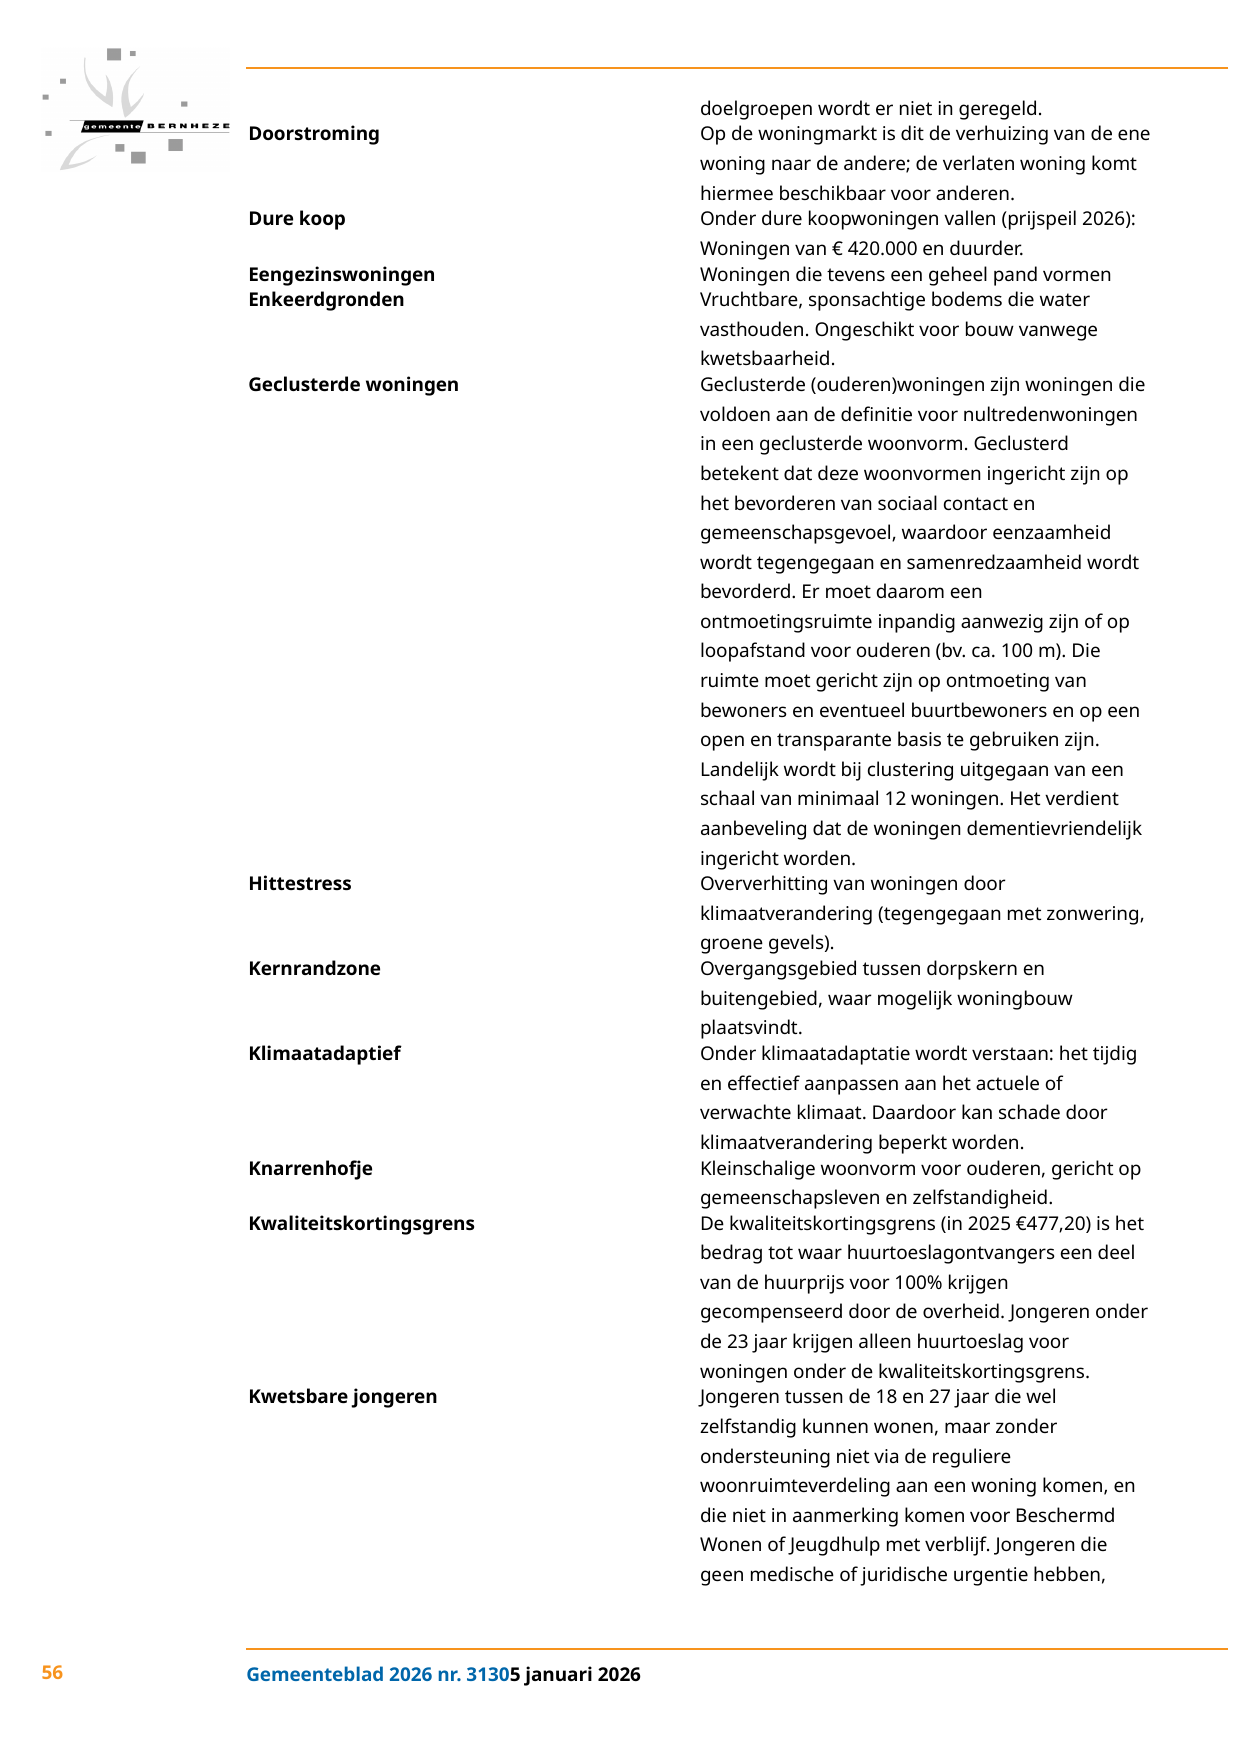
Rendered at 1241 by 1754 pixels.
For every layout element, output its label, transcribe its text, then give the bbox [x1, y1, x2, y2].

table_cell Knarrenhofje [248, 1155, 700, 1210]
table_cell Eengezinswoningen [248, 261, 700, 286]
table_cell Enkeerdgronden [248, 286, 700, 371]
table_cell Jongeren tussen de 18 en 27 jaar die wel zelfstandig kunnen wonen, maar zonder ondersteuning niet via de reguliere woonruimteverdeling aan een woning komen, en die niet in aanmerking komen voor Beschermd Wonen of Jeugdhulp met verblijf. Jongeren die geen medische of juridische urgentie hebben, [700, 1384, 1152, 1587]
table_cell Doorstroming [248, 121, 700, 205]
table_cell Woningen die tevens een geheel pand vormen [700, 261, 1152, 286]
table_cell Hittestress [248, 870, 700, 955]
table_cell Dure koop [248, 205, 700, 261]
table_cell Klimaatadaptief [248, 1040, 700, 1155]
table_cell Geclusterde (ouderen)woningen zijn woningen die voldoen aan de definitie voor nultredenwoningen in een geclusterde woonvorm. Geclusterd betekent dat deze woonvormen ingericht zijn op het bevorderen van sociaal contact en gemeenschapsgevoel, waardoor eenzaamheid wordt tegengegaan en samenredzaamheid wordt bevorderd. Er moet daarom een ontmoetingsruimte inpandig aanwezig zijn of op loopafstand voor ouderen (bv. ca. 100 m). Die ruimte moet gericht zijn op ontmoeting van bewoners en eventueel buurtbewoners en op een open en transparante basis te gebruiken zijn. Landelijk wordt bij clustering uitgegaan van een schaal van minimaal 12 woningen. Het verdient aanbeveling dat de woningen dementievriendelijk ingericht worden. [700, 371, 1152, 870]
table_cell Geclusterde woningen [248, 371, 700, 870]
table_cell doelgroepen wordt er niet in geregeld. [700, 95, 1152, 121]
table_cell Overgangsgebied tussen dorpskern en buitengebied, waar mogelijk woningbouw plaatsvindt. [700, 955, 1152, 1040]
table_cell Op de woningmarkt is dit de verhuizing van de ene woning naar de andere; de verlaten woning komt hiermee beschikbaar voor anderen. [700, 121, 1152, 205]
table_cell [248, 95, 700, 121]
table_cell Onder dure koopwoningen vallen (prijspeil 2026): Woningen van € 420.000 en duurder. [700, 205, 1152, 261]
table_cell De kwaliteitskortingsgrens (in 2025 €477,20) is het bedrag tot waar huurtoeslagontvangers een deel van de huurprijs voor 100% krijgen gecompenseerd door de overheid. Jongeren onder de 23 jaar krijgen alleen huurtoeslag voor woningen onder de kwaliteitskortingsgrens. [700, 1210, 1152, 1384]
picture [41, 47, 231, 172]
table_cell Kwaliteitskortingsgrens [248, 1210, 700, 1384]
table_cell Kernrandzone [248, 955, 700, 1040]
table_cell Vruchtbare, sponsachtige bodems die water vasthouden. Ongeschikt voor bouw vanwege kwetsbaarheid. [700, 286, 1152, 371]
table_cell Onder klimaatadaptatie wordt verstaan: het tijdig en effectief aanpassen aan het actuele of verwachte klimaat. Daardoor kan schade door klimaatverandering beperkt worden. [700, 1040, 1152, 1155]
table_cell Oververhitting van woningen door klimaatverandering (tegengegaan met zonwering, groene gevels). [700, 870, 1152, 955]
table_cell Kwetsbare jongeren [248, 1384, 700, 1587]
table_cell Kleinschalige woonvorm voor ouderen, gericht op gemeenschapsleven en zelfstandigheid. [700, 1155, 1152, 1210]
